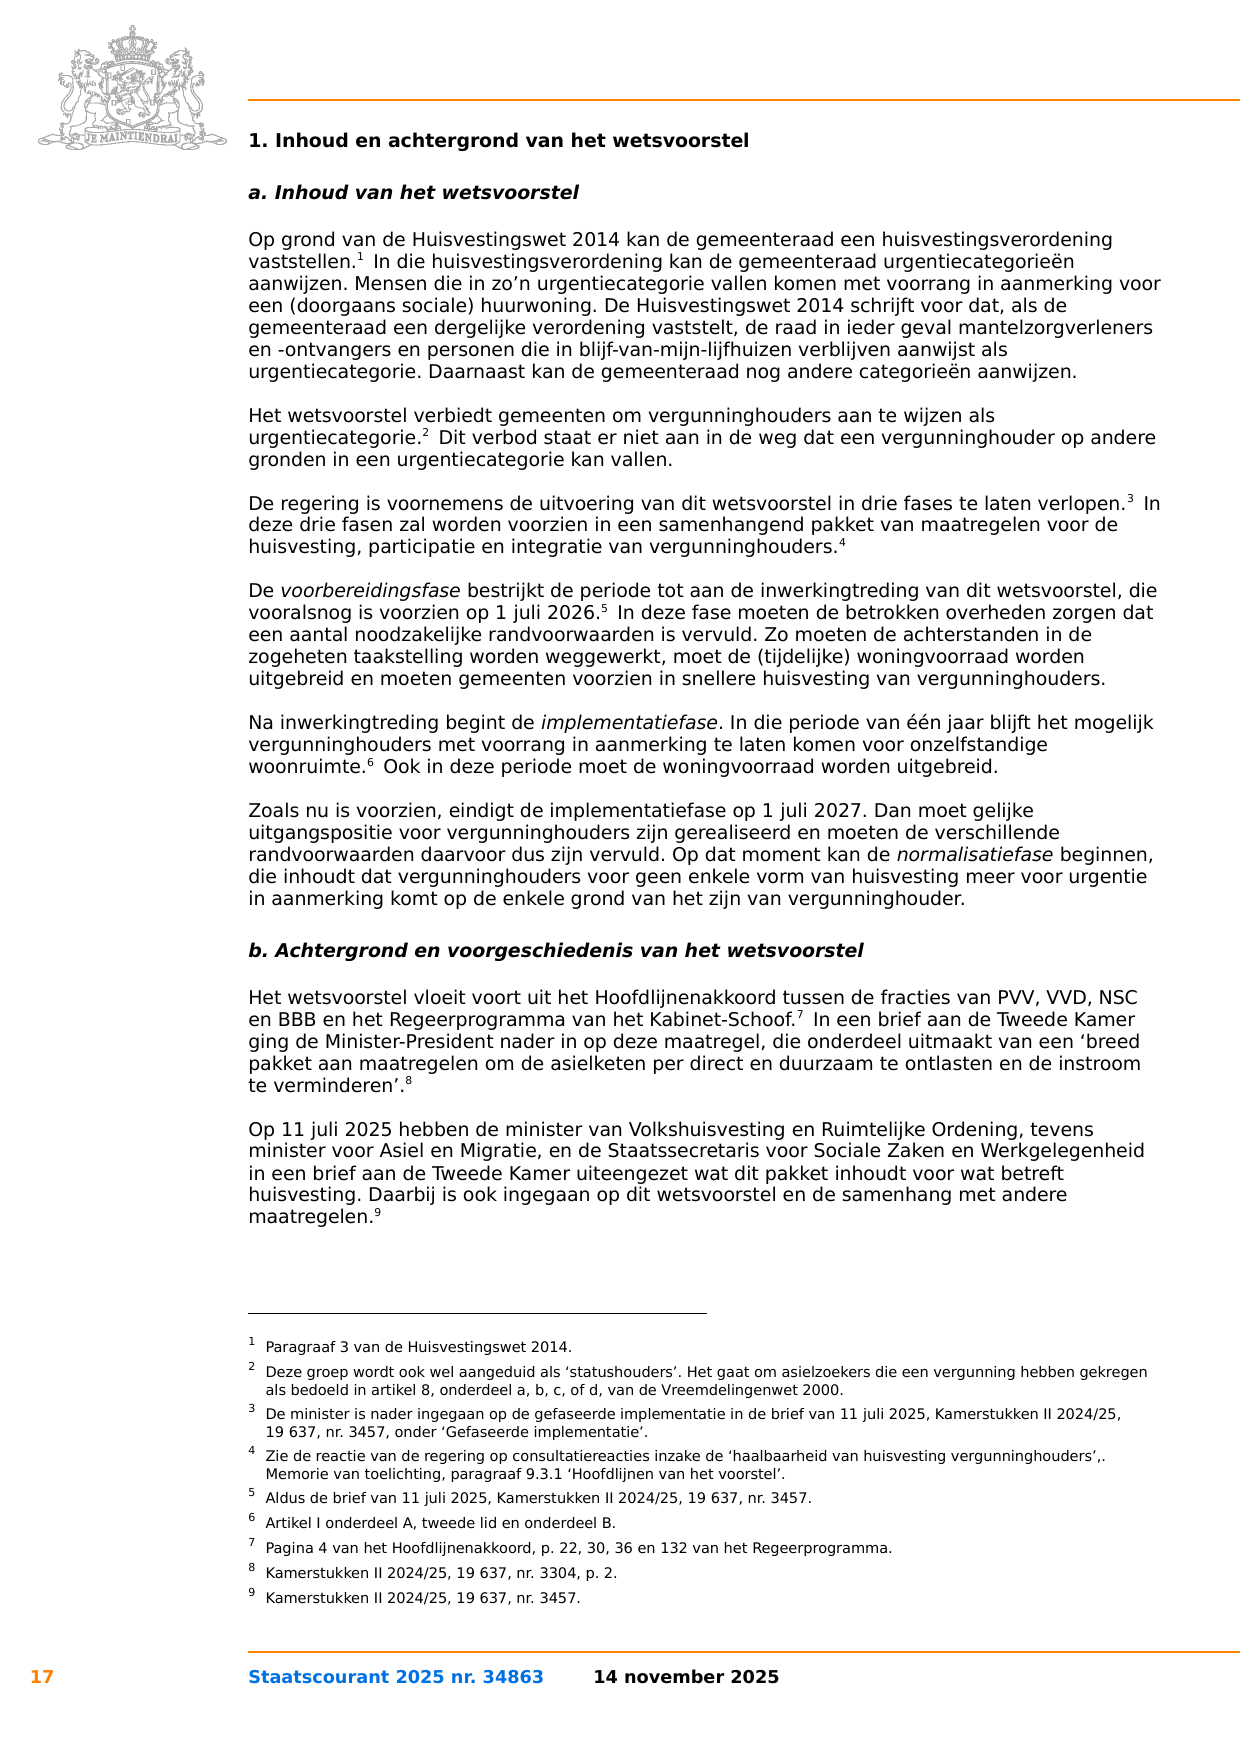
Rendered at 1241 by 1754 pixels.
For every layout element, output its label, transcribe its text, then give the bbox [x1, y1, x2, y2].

text De voorbereidingsfase bestrijkt de periode tot aan de inwerkingtreding van dit wetsvoorstel, die vooralsnog is voorzien op 1 juli 2026. In deze fase moeten de betrokken overheden zorgen dat een aantal noodzakelijke randvoorwaarden is vervuld. Zo moeten de achterstanden in de zogeheten taakstelling worden weggewerkt, moet de (tijdelijke) woningvoorraad worden uitgebreid en moeten gemeenten voorzien in snellere huisvesting van vergunninghouders. [248, 580, 1163, 690]
subtitle 1. Inhoud en achtergrond van het wetsvoorstel [248, 130, 1163, 152]
text Kamerstukken II 2024/25, 19 637, nr. 3457. [248, 1586, 1163, 1608]
text Op 11 juli 2025 hebben de minister van Volkshuisvesting en Ruimtelijke Ordening, tevens minister voor Asiel en Migratie, en de Staatssecretaris voor Sociale Zaken en Werkgelegenheid in een brief aan de Tweede Kamer uiteengezet wat dit pakket inhoudt voor wat betreft huisvesting. Daarbij is ook ingegaan op dit wetsvoorstel en de samenhang met andere maatregelen. [248, 1118, 1163, 1228]
text De minister is nader ingegaan op de gefaseerde implementatie in de brief van 11 juli 2025, Kamerstukken II 2024/25, 19 637, nr. 3457, onder ‘Gefaseerde implementatie’. [248, 1402, 1163, 1441]
text Deze groep wordt ook wel aangeduid als ‘statushouders’. Het gaat om asielzoekers die een vergunning hebben gekregen als bedoeld in artikel 8, onderdeel a, b, c, of d, van de Vreemdelingenwet 2000. [248, 1360, 1163, 1399]
text Zie de reactie van de regering op consultatiereacties inzake de ‘haalbaarheid van huisvesting vergunninghouders’,. Memorie van toelichting, paragraaf 9.3.1 ‘Hoofdlijnen van het voorstel’. [248, 1444, 1163, 1483]
text Het wetsvoorstel verbiedt gemeenten om vergunninghouders aan te wijzen als urgentiecategorie. Dit verbod staat er niet aan in de weg dat een vergunninghouder op andere gronden in een urgentiecategorie kan vallen. [248, 404, 1163, 471]
text Kamerstukken II 2024/25, 19 637, nr. 3304, p. 2. [248, 1561, 1163, 1583]
text Zoals nu is voorzien, eindigt de implementatiefase op 1 juli 2027. Dan moet gelijke uitgangspositie voor vergunninghouders zijn gerealiseerd en moeten de verschillende randvoorwaarden daarvoor dus zijn vervuld. Op dat moment kan de normalisatiefase beginnen, die inhoudt dat vergunninghouders voor geen enkele vorm van huisvesting meer voor urgentie in aanmerking komt op de enkele grond van het zijn van vergunninghouder. [248, 800, 1163, 910]
picture [38, 25, 227, 150]
text De regering is voornemens de uitvoering van dit wetsvoorstel in drie fases te laten verlopen. In deze drie fasen zal worden voorzien in een samenhangend pakket van maatregelen voor de huisvesting, participatie en integratie van vergunninghouders. [248, 492, 1163, 558]
subtitle b. Achtergrond en voorgeschiedenis van het wetsvoorstel [248, 940, 1163, 962]
text Paragraaf 3 van de Huisvestingswet 2014. [248, 1335, 1163, 1357]
text Aldus de brief van 11 juli 2025, Kamerstukken II 2024/25, 19 637, nr. 3457. [248, 1486, 1163, 1508]
text Na inwerkingtreding begint de implementatiefase. In die periode van één jaar blijft het mogelijk vergunninghouders met voorrang in aanmerking te laten komen voor onzelfstandige woonruimte. Ook in deze periode moet de woningvoorraad worden uitgebreid. [248, 712, 1163, 778]
text Artikel I onderdeel A, tweede lid en onderdeel B. [248, 1511, 1163, 1533]
text Op grond van de Huisvestingswet 2014 kan de gemeenteraad een huisvestingsverordening vaststellen. In die huisvestingsverordening kan de gemeenteraad urgentiecategorieën aanwijzen. Mensen die in zo’n urgentiecategorie vallen komen met voorrang in aanmerking voor een (doorgaans sociale) huurwoning. De Huisvestingswet 2014 schrijft voor dat, als de gemeenteraad een dergelijke verordening vaststelt, de raad in ieder geval mantelzorgverleners en -ontvangers en personen die in blijf-van-mijn-lijfhuizen verblijven aanwijst als urgentiecategorie. Daarnaast kan de gemeenteraad nog andere categorieën aanwijzen. [248, 229, 1163, 383]
text Het wetsvoorstel vloeit voort uit het Hoofdlijnenakkoord tussen de fracties van PVV, VVD, NSC en BBB en het Regeerprogramma van het Kabinet-Schoof. In een brief aan de Tweede Kamer ging de Minister-President nader in op deze maatregel, die onderdeel uitmaakt van een ‘breed pakket aan maatregelen om de asielketen per direct en duurzaam te ontlasten en de instroom te verminderen’. [248, 987, 1163, 1097]
subtitle a. Inhoud van het wetsvoorstel [248, 182, 1163, 204]
text Pagina 4 van het Hoofdlijnenakkoord, p. 22, 30, 36 en 132 van het Regeerprogramma. [248, 1536, 1163, 1558]
